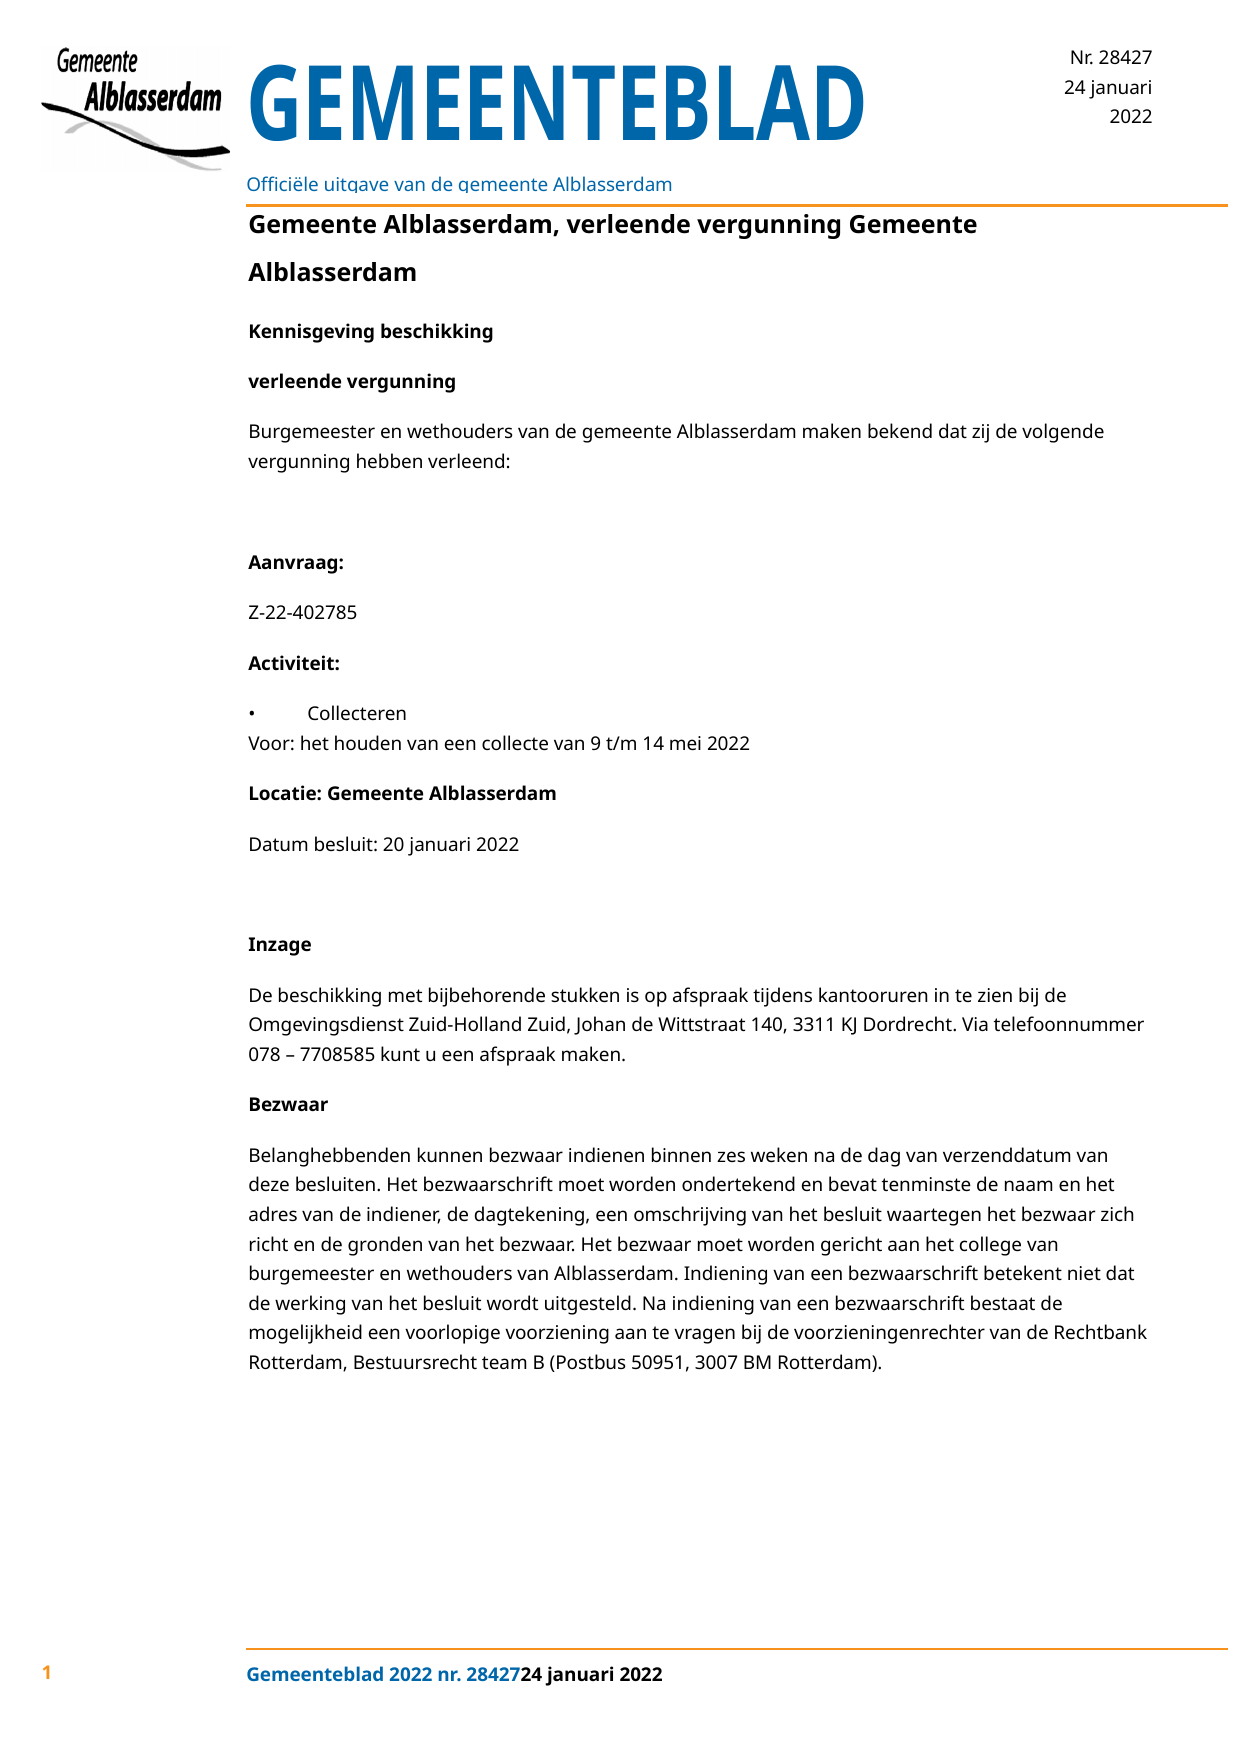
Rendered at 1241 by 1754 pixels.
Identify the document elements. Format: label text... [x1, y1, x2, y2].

text Kennisgeving beschikking [248, 318, 1152, 344]
text Burgemeester en wethouders van de gemeente Alblasserdam maken bekend dat zij de volgende vergunning hebben verleend: [248, 419, 1152, 474]
text Gemeente Alblasserdam, verleende vergunning Gemeente Alblasserdam [248, 207, 1152, 288]
text Aanvraag: [248, 549, 1152, 575]
picture [41, 47, 231, 172]
text Z-22-402785 [248, 599, 1152, 625]
text Locatie: Gemeente Alblasserdam [248, 780, 1152, 806]
text Datum besluit: 20 januari 2022 [248, 831, 1152, 857]
text Inzage [248, 932, 1152, 957]
text Belanghebbenden kunnen bezwaar indienen binnen zes weken na de dag van verzenddatum van deze besluiten. Het bezwaarschrift moet worden ondertekend en bevat tenminste de naam en het adres van de indiener, de dagtekening, een omschrijving van het besluit waartegen het bezwaar zich richt en de gronden van het bezwaar. Het bezwaar moet worden gericht aan het college van burgemeester en wethouders van Alblasserdam. Indiening van een bezwaarschrift betekent niet dat de werking van het besluit wordt uitgesteld. Na indiening van een bezwaarschrift bestaat de mogelijkheid een voorlopige voorziening aan te vragen bij de voorzieningenrechter van de Rechtbank Rotterdam, Bestuursrecht team B (Postbus 50951, 3007 BM Rotterdam). [248, 1142, 1152, 1375]
text Voor: het houden van een collecte van 9 t/m 14 mei 2022 [248, 730, 1152, 756]
list Collecteren [248, 700, 1152, 726]
text Bezwaar [248, 1092, 1152, 1117]
text Activiteit: [248, 650, 1152, 676]
text verleende vergunning [248, 368, 1152, 394]
text De beschikking met bijbehorende stukken is op afspraak tijdens kantooruren in te zien bij de Omgevingsdienst Zuid-Holland Zuid, Johan de Wittstraat 140, 3311 KJ Dordrecht. Via telefoonnummer 078 – 7708585 kunt u een afspraak maken. [248, 982, 1152, 1067]
